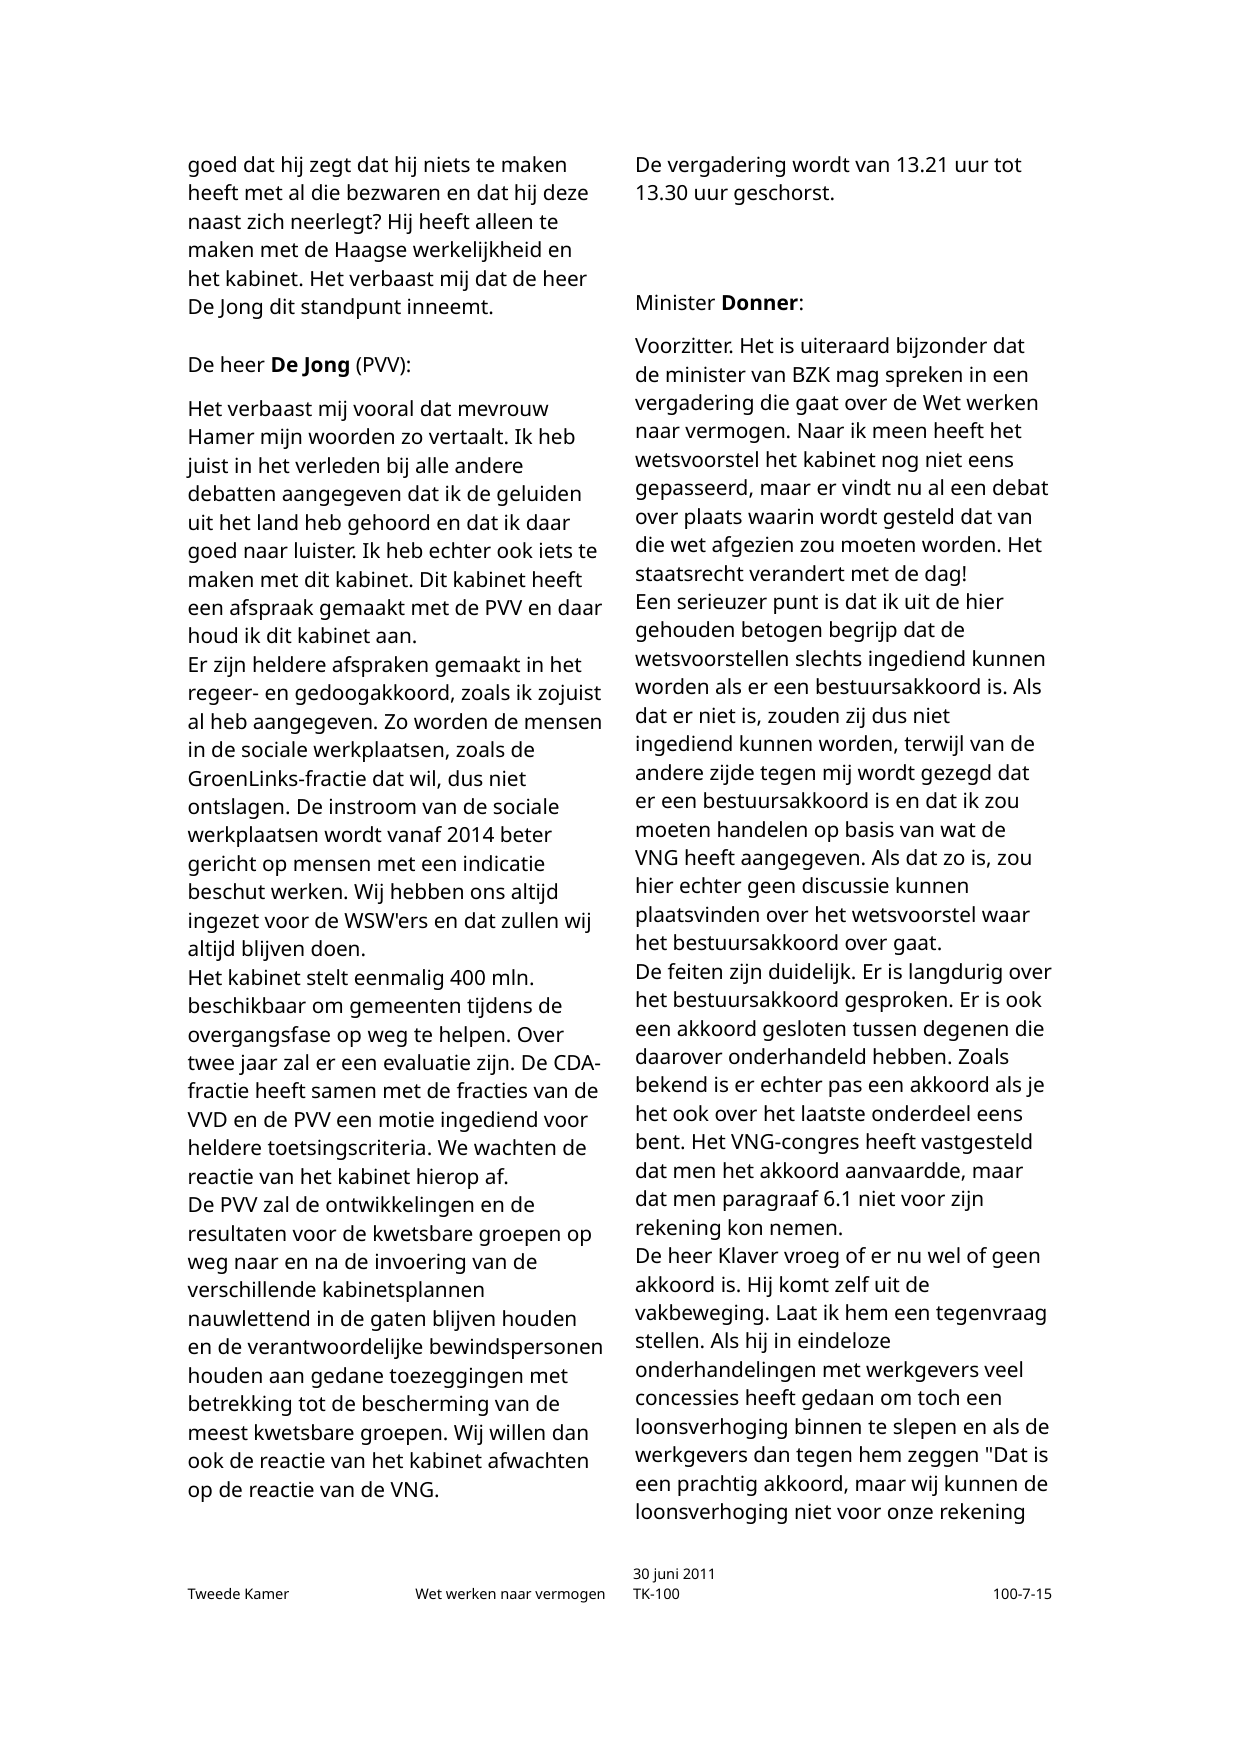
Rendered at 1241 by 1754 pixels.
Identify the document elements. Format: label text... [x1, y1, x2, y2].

text Voorzitter. Het is uiteraard bijzonder dat de minister van BZK mag spreken in een vergadering die gaat over de Wet werken naar vermogen. Naar ik meen heeft het wetsvoorstel het kabinet nog niet eens gepasseerd, maar er vindt nu al een debat over plaats waarin wordt gesteld dat van die wet afgezien zou moeten worden. Het staatsrecht verandert met de dag! [635, 331, 1053, 587]
text Het verbaast mij vooral dat mevrouw Hamer mijn woorden zo vertaalt. Ik heb juist in het verleden bij alle andere debatten aangegeven dat ik de geluiden uit het land heb gehoord en dat ik daar goed naar luister. Ik heb echter ook iets te maken met dit kabinet. Dit kabinet heeft een afspraak gemaakt met de PVV en daar houd ik dit kabinet aan. [187, 394, 605, 650]
text Er zijn heldere afspraken gemaakt in het regeer- en gedoogakkoord, zoals ik zojuist al heb aangegeven. Zo worden de mensen in de sociale werkplaatsen, zoals de GroenLinks-fractie dat wil, dus niet ontslagen. De instroom van de sociale werkplaatsen wordt vanaf 2014 beter gericht op mensen met een indicatie beschut werken. Wij hebben ons altijd ingezet voor de WSW'ers en dat zullen wij altijd blijven doen. [187, 650, 605, 963]
text De PVV zal de ontwikkelingen en de resultaten voor de kwetsbare groepen op weg naar en na de invoering van de verschillende kabinetsplannen nauwlettend in de gaten blijven houden en de verantwoordelijke bewindspersonen houden aan gedane toezeggingen met betrekking tot de bescherming van de meest kwetsbare groepen. Wij willen dan ook de reactie van het kabinet afwachten op de reactie van de VNG. [187, 1190, 605, 1503]
text goed dat hij zegt dat hij niets te maken heeft met al die bezwaren en dat hij deze naast zich neerlegt? Hij heeft alleen te maken met de Haagse werkelijkheid en het kabinet. Het verbaast mij dat de heer De Jong dit standpunt inneemt. [187, 150, 605, 321]
text De feiten zijn duidelijk. Er is langdurig over het bestuursakkoord gesproken. Er is ook een akkoord gesloten tussen degenen die daarover onderhandeld hebben. Zoals bekend is er echter pas een akkoord als je het ook over het laatste onderdeel eens bent. Het VNG-congres heeft vastgesteld dat men het akkoord aanvaardde, maar dat men paragraaf 6.1 niet voor zijn rekening kon nemen. [635, 957, 1053, 1241]
text Het kabinet stelt eenmalig 400 mln. beschikbaar om gemeenten tijdens de overgangsfase op weg te helpen. Over twee jaar zal er een evaluatie zijn. De CDA-fractie heeft samen met de fracties van de VVD en de PVV een motie ingediend voor heldere toetsingscriteria. We wachten de reactie van het kabinet hierop af. [187, 963, 605, 1190]
text Een serieuzer punt is dat ik uit de hier gehouden betogen begrijp dat de wetsvoorstellen slechts ingediend kunnen worden als er een bestuursakkoord is. Als dat er niet is, zouden zij dus niet ingediend kunnen worden, terwijl van de andere zijde tegen mij wordt gezegd dat er een bestuursakkoord is en dat ik zou moeten handelen op basis van wat de VNG heeft aangegeven. Als dat zo is, zou hier echter geen discussie kunnen plaatsvinden over het wetsvoorstel waar het bestuursakkoord over gaat. [635, 587, 1053, 957]
text De vergadering wordt van 13.21 uur tot 13.30 uur geschorst. [635, 150, 1053, 207]
text Minister Donner: [635, 288, 1053, 316]
text De heer De Jong (PVV): [187, 351, 605, 379]
text  [635, 237, 1053, 265]
text De heer Klaver vroeg of er nu wel of geen akkoord is. Hij komt zelf uit de vakbeweging. Laat ik hem een tegenvraag stellen. Als hij in eindeloze onderhandelingen met werkgevers veel concessies heeft gedaan om toch een loonsverhoging binnen te slepen en als de werkgevers dan tegen hem zeggen "Dat is een prachtig akkoord, maar wij kunnen de loonsverhoging niet voor onze rekening [635, 1241, 1053, 1526]
